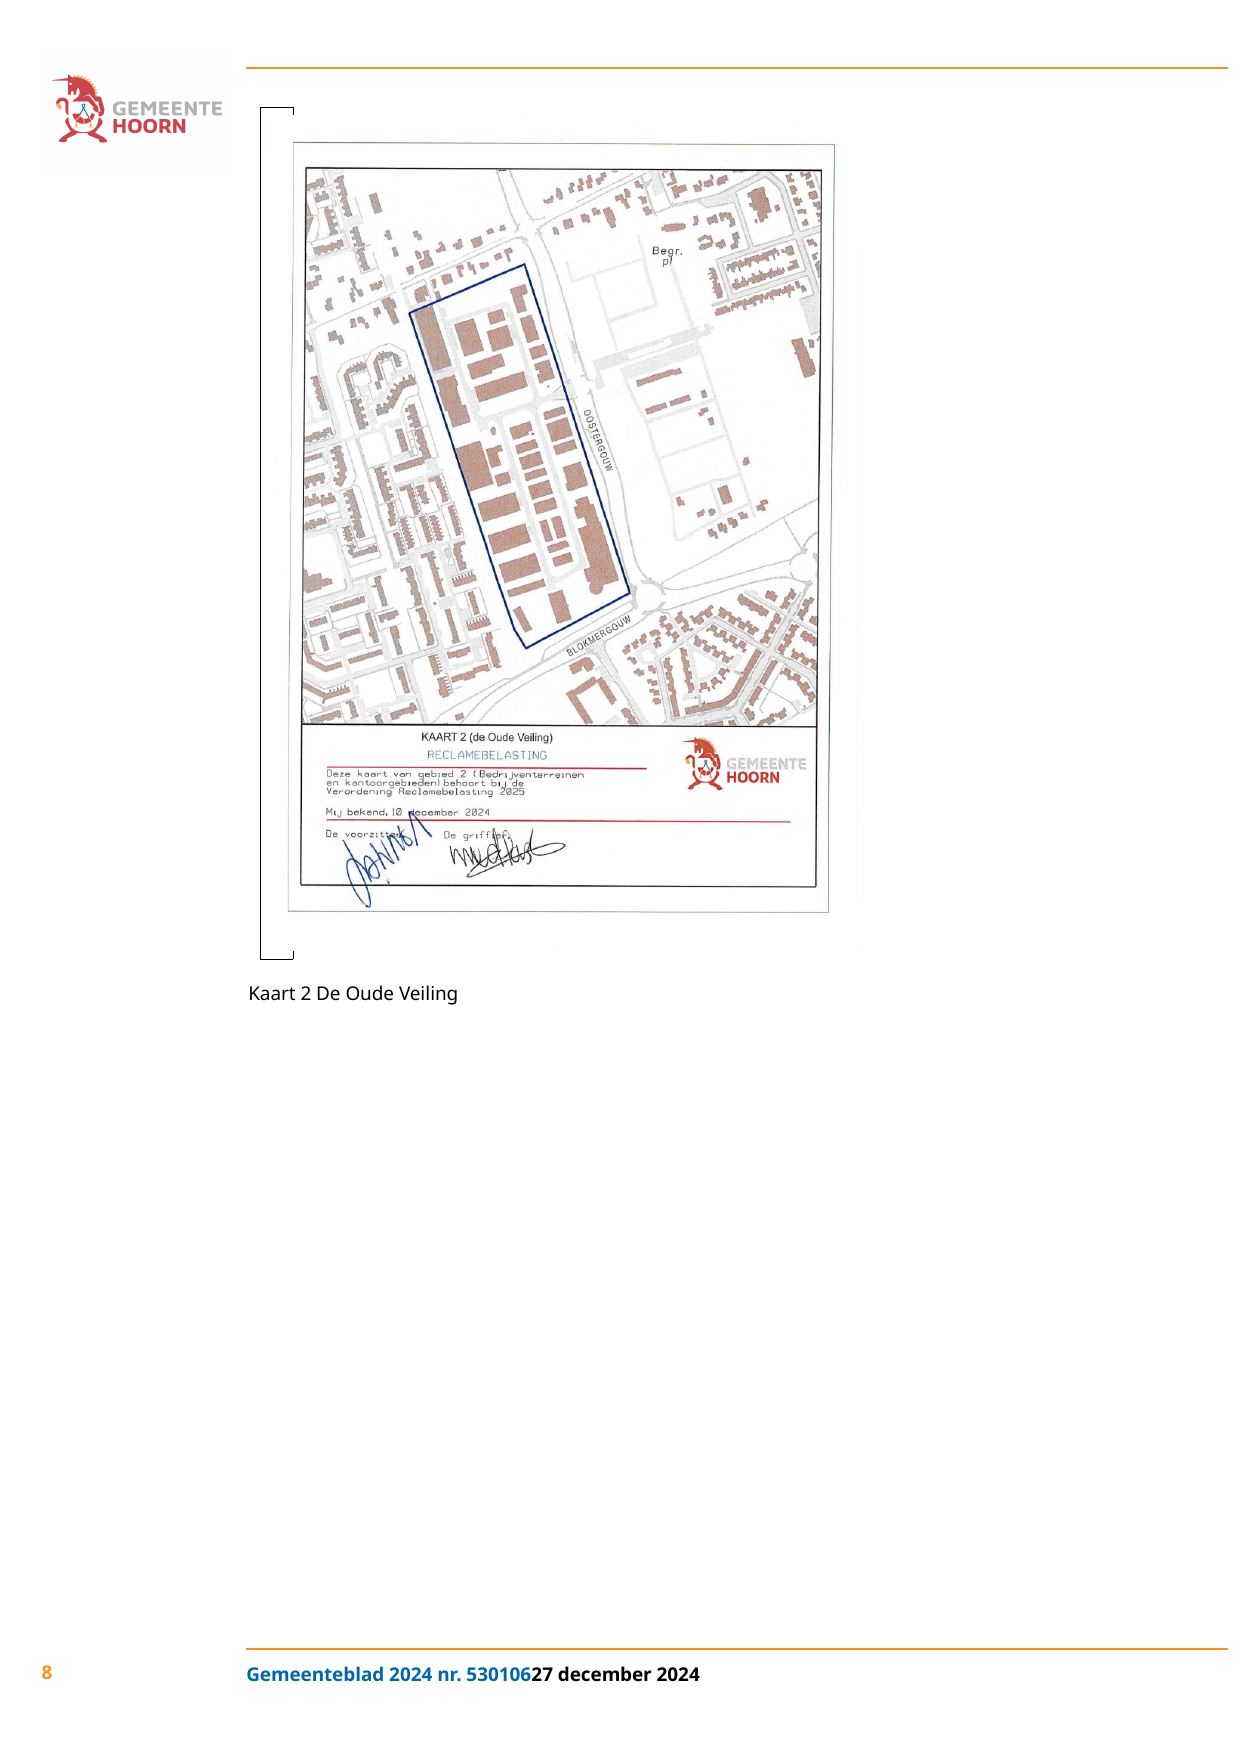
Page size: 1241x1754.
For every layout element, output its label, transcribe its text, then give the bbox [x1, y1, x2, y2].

picture [268, 115, 860, 951]
picture [41, 47, 231, 172]
text Kaart 2 De Oude Veiling [248, 980, 1152, 1006]
